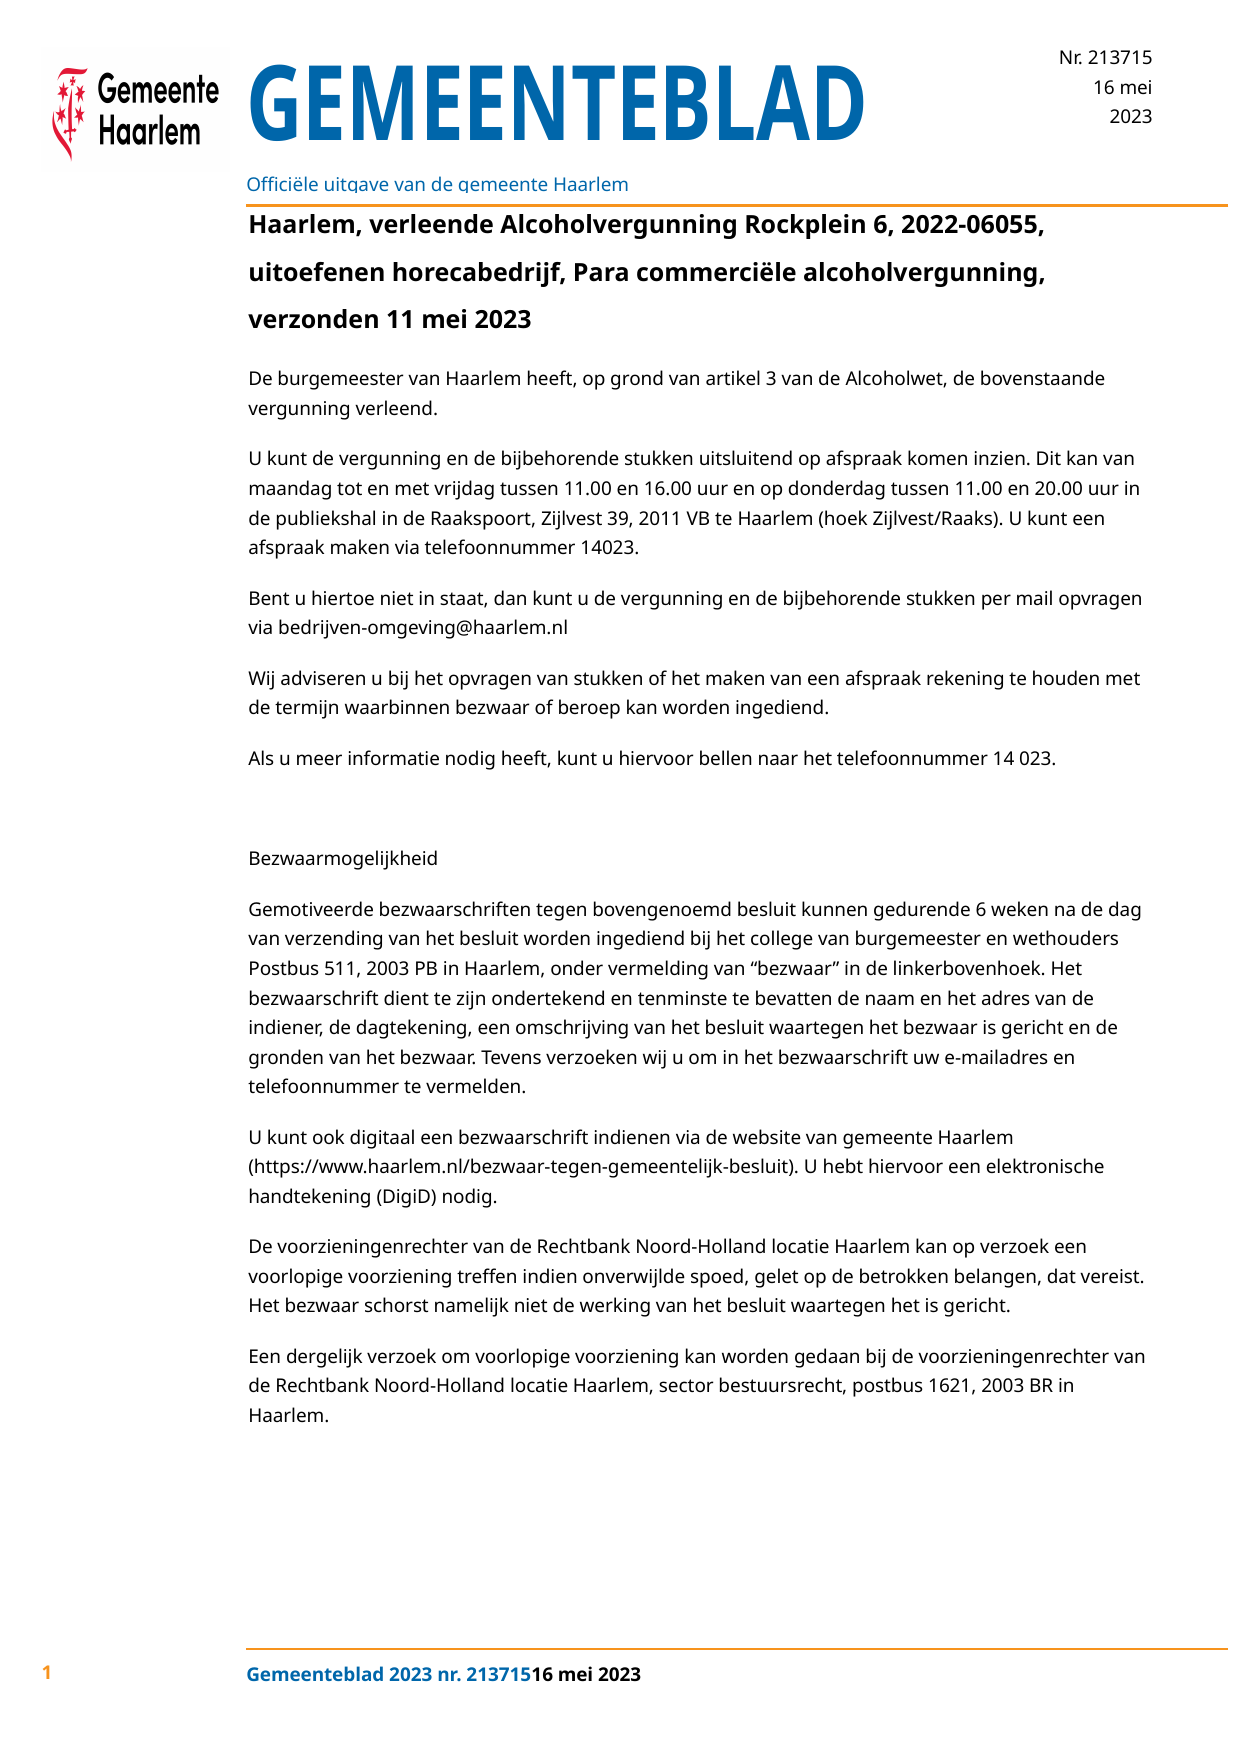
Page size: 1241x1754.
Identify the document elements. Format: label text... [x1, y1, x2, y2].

text De burgemeester van Haarlem heeft, op grond van artikel 3 van de Alcoholwet, de bovenstaande vergunning verleend. [248, 366, 1152, 421]
text U kunt ook digitaal een bezwaarschrift indienen via de website van gemeente Haarlem (https://www.haarlem.nl/bezwaar-tegen-gemeentelijk-besluit). U hebt hiervoor een elektronische handtekening (DigiD) nodig. [248, 1124, 1152, 1209]
text Wij adviseren u bij het opvragen van stukken of het maken van een afspraak rekening te houden met de termijn waarbinnen bezwaar of beroep kan worden ingediend. [248, 665, 1152, 720]
text Haarlem, verleende Alcoholvergunning Rockplein 6, 2022-06055, uitoefenen horecabedrijf, Para commerciële alcoholvergunning, verzonden 11 mei 2023 [248, 207, 1152, 336]
text Bezwaarmogelijkheid [248, 846, 1152, 871]
text Bent u hiertoe niet in staat, dan kunt u de vergunning en de bijbehorende stukken per mail opvragen via bedrijven-omgeving@haarlem.nl [248, 585, 1152, 640]
picture [41, 47, 231, 172]
text Een dergelijk verzoek om voorlopige voorziening kan worden gedaan bij de voorzieningenrechter van de Rechtbank Noord-Holland locatie Haarlem, sector bestuursrecht, postbus 1621, 2003 BR in Haarlem. [248, 1343, 1152, 1428]
text Als u meer informatie nodig heeft, kunt u hiervoor bellen naar het telefoonnummer 14 023. [248, 745, 1152, 770]
text U kunt de vergunning en de bijbehorende stukken uitsluitend op afspraak komen inzien. Dit kan van maandag tot en met vrijdag tussen 11.00 en 16.00 uur en op donderdag tussen 11.00 en 20.00 uur in de publiekshal in de Raakspoort, Zijlvest 39, 2011 VB te Haarlem (hoek Zijlvest/Raaks). U kunt een afspraak maken via telefoonnummer 14023. [248, 446, 1152, 560]
text Gemotiveerde bezwaarschriften tegen bovengenoemd besluit kunnen gedurende 6 weken na de dag van verzending van het besluit worden ingediend bij het college van burgemeester en wethouders Postbus 511, 2003 PB in Haarlem, onder vermelding van “bezwaar” in de linkerbovenhoek. Het bezwaarschrift dient te zijn ondertekend en tenminste te bevatten de naam en het adres van de indiener, de dagtekening, een omschrijving van het besluit waartegen het bezwaar is gericht en de gronden van het bezwaar. Tevens verzoeken wij u om in het bezwaarschrift uw e-mailadres en telefoonnummer te vermelden. [248, 896, 1152, 1099]
text De voorzieningenrechter van de Rechtbank Noord-Holland locatie Haarlem kan op verzoek een voorlopige voorziening treffen indien onverwijlde spoed, gelet op de betrokken belangen, dat vereist. Het bezwaar schorst namelijk niet de werking van het besluit waartegen het is gericht. [248, 1233, 1152, 1318]
